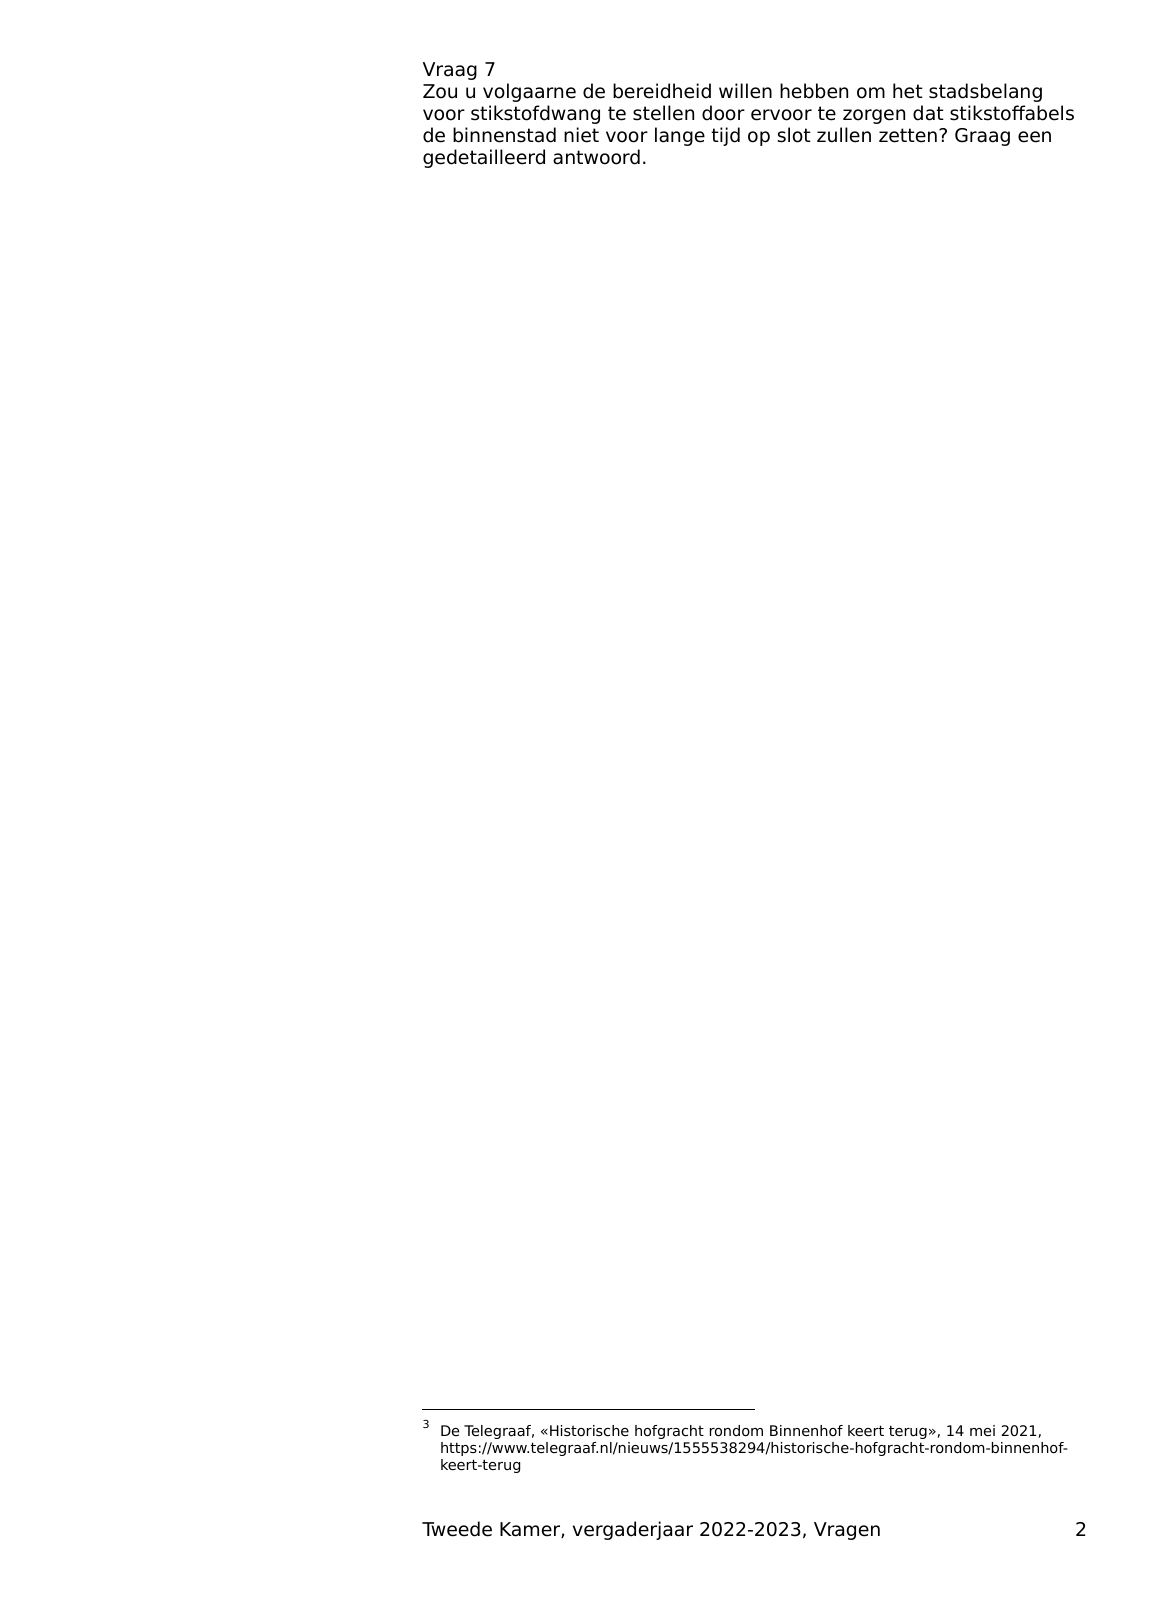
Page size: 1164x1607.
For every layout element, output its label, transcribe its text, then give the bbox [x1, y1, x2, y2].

text Vraag 7 [422, 59, 1087, 81]
text Zou u volgaarne de bereidheid willen hebben om het stadsbelang voor stikstofdwang te stellen door ervoor te zorgen dat stikstoffabels de binnenstad niet voor lange tijd op slot zullen zetten? Graag een gedetailleerd antwoord. [422, 81, 1087, 169]
text De Telegraaf, «Historische hofgracht rondom Binnenhof keert terug», 14 mei 2021, https://www.telegraaf.nl/nieuws/1555538294/historische-hofgracht-rondom-binnenhof-keert-terug [422, 1418, 1087, 1474]
